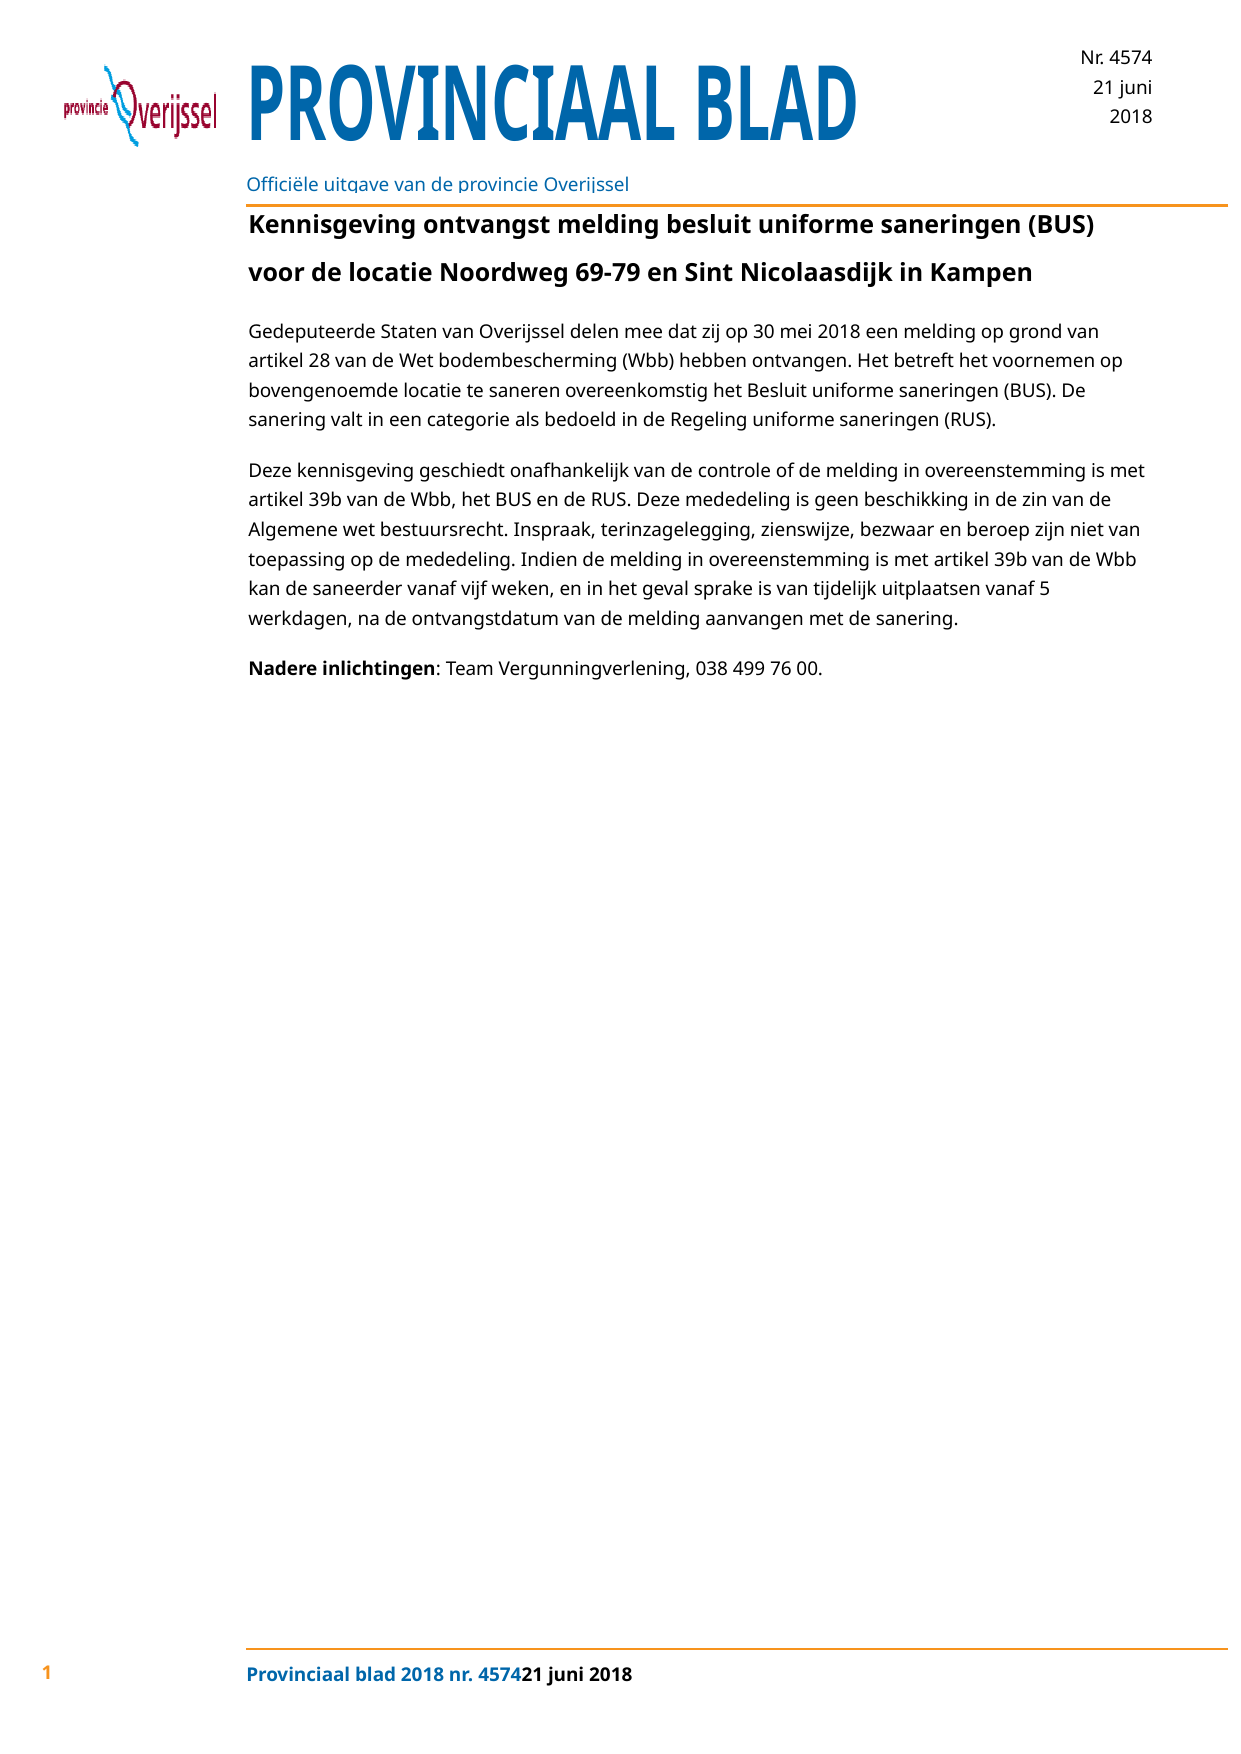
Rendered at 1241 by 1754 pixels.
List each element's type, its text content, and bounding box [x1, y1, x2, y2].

text Nadere inlichtingen: Team Vergunningverlening, 038 499 76 00. [248, 655, 1152, 681]
picture [41, 47, 231, 172]
text Deze kennisgeving geschiedt onafhankelijk van de controle of de melding in overeenstemming is met artikel 39b van de Wbb, het BUS en de RUS. Deze mededeling is geen beschikking in de zin van de Algemene wet bestuursrecht. Inspraak, terinzagelegging, zienswijze, bezwaar en beroep zijn niet van toepassing op de mededeling. Indien de melding in overeenstemming is met artikel 39b van de Wbb kan de saneerder vanaf vijf weken, en in het geval sprake is van tijdelijk uitplaatsen vanaf 5 werkdagen, na de ontvangstdatum van de melding aanvangen met de sanering. [248, 457, 1152, 631]
text Kennisgeving ontvangst melding besluit uniforme saneringen (BUS) voor de locatie Noordweg 69-79 en Sint Nicolaasdijk in Kampen [248, 207, 1152, 288]
text Gedeputeerde Staten van Overijssel delen mee dat zij op 30 mei 2018 een melding op grond van artikel 28 van de Wet bodembescherming (Wbb) hebben ontvangen. Het betreft het voornemen op bovengenoemde locatie te saneren overeenkomstig het Besluit uniforme saneringen (BUS). De sanering valt in een categorie als bedoeld in de Regeling uniforme saneringen (RUS). [248, 318, 1152, 432]
